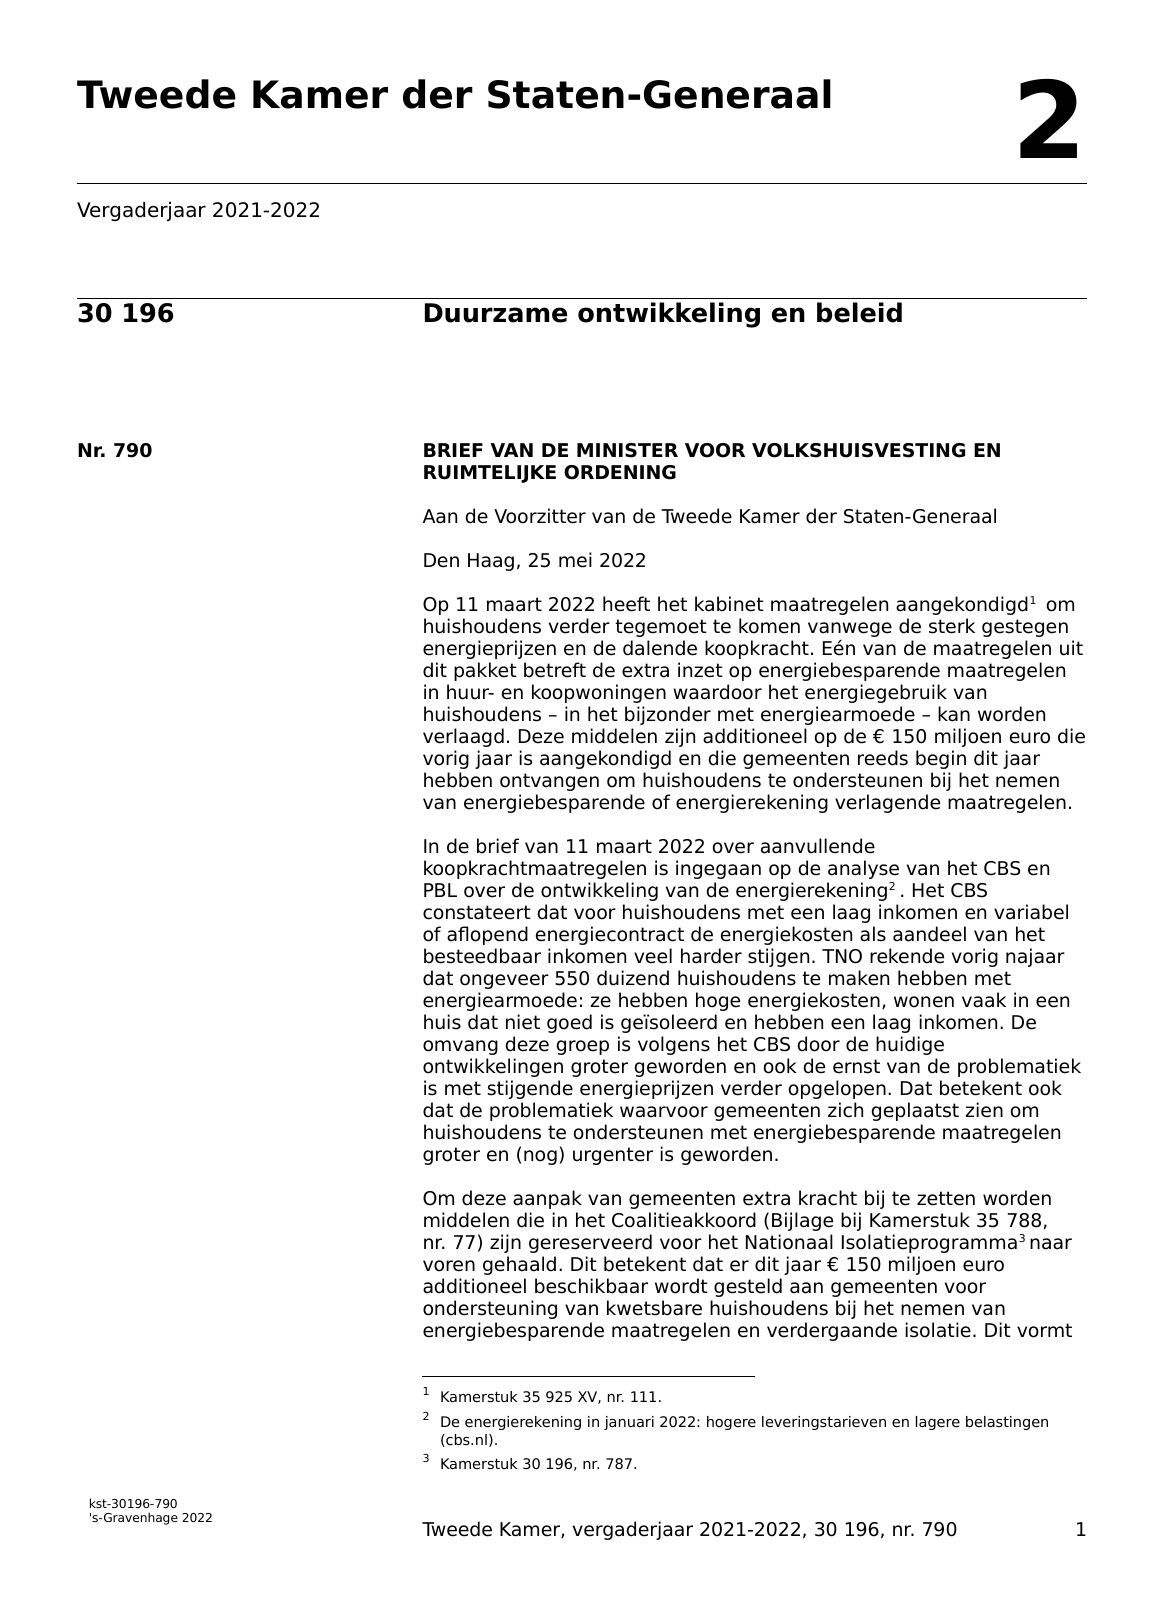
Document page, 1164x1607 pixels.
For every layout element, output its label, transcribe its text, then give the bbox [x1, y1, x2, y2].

text 's-Gravenhage 2022 [88, 1511, 323, 1525]
table_cell Vergaderjaar 2021-2022 [77, 184, 1087, 298]
text De energierekening in januari 2022: hogere leveringstarieven en lagere belastingen (cbs.nl). [422, 1410, 1087, 1449]
table_header Tweede Kamer der Staten-Generaal [77, 59, 886, 183]
text Om deze aanpak van gemeenten extra kracht bij te zetten worden middelen die in het Coalitieakkoord (Bijlage bij Kamerstuk 35 788, nr. 77) zijn gereserveerd voor het Nationaal Isolatieprogrammanaar voren gehaald. Dit betekent dat er dit jaar € 150 miljoen euro additioneel beschikbaar wordt gesteld aan gemeenten voor ondersteuning van kwetsbare huishoudens bij het nemen van energiebesparende maatregelen en verdergaande isolatie. Dit vormt [422, 1188, 1087, 1342]
text Kamerstuk 35 925 XV, nr. 111. [422, 1385, 1087, 1407]
text Den Haag, 25 mei 2022 [422, 550, 1087, 572]
text In de brief van 11 maart 2022 over aanvullende koopkrachtmaatregelen is ingegaan op de analyse van het CBS en PBL over de ontwikkeling van de energierekening. Het CBS constateert dat voor huishoudens met een laag inkomen en variabel of aflopend energiecontract de energiekosten als aandeel van het besteedbaar inkomen veel harder stijgen. TNO rekende vorig najaar dat ongeveer 550 duizend huishoudens te maken hebben met energiearmoede: ze hebben hoge energiekosten, wonen vaak in een huis dat niet goed is geïsoleerd en hebben een laag inkomen. De omvang deze groep is volgens het CBS door de huidige ontwikkelingen groter geworden en ook de ernst van de problematiek is met stijgende energieprijzen verder opgelopen. Dat betekent ook dat de problematiek waarvoor gemeenten zich geplaatst zien om huishoudens te ondersteunen met energiebesparende maatregelen groter en (nog) urgenter is geworden. [422, 836, 1087, 1166]
table_header 2 [886, 59, 1087, 183]
text Kamerstuk 30 196, nr. 787. [422, 1452, 1087, 1474]
text kst-30196-790 [88, 1497, 323, 1511]
text Op 11 maart 2022 heeft het kabinet maatregelen aangekondigd om huishoudens verder tegemoet te komen vanwege de sterk gestegen energieprijzen en de dalende koopkracht. Eén van de maatregelen uit dit pakket betreft de extra inzet op energiebesparende maatregelen in huur- en koopwoningen waardoor het energiegebruik van huishoudens – in het bijzonder met energiearmoede – kan worden verlaagd. Deze middelen zijn additioneel op de € 150 miljoen euro die vorig jaar is aangekondigd en die gemeenten reeds begin dit jaar hebben ontvangen om huishoudens te ondersteunen bij het nemen van energiebesparende of energierekening verlagende maatregelen. [422, 594, 1087, 814]
subtitle 30 196 Duurzame ontwikkeling en beleid [77, 299, 1087, 329]
subtitle Nr. 790 BRIEF VAN DE MINISTER VOOR VOLKSHUISVESTING EN RUIMTELIJKE ORDENING [77, 440, 1087, 484]
text Aan de Voorzitter van de Tweede Kamer der Staten-Generaal [422, 506, 1087, 528]
